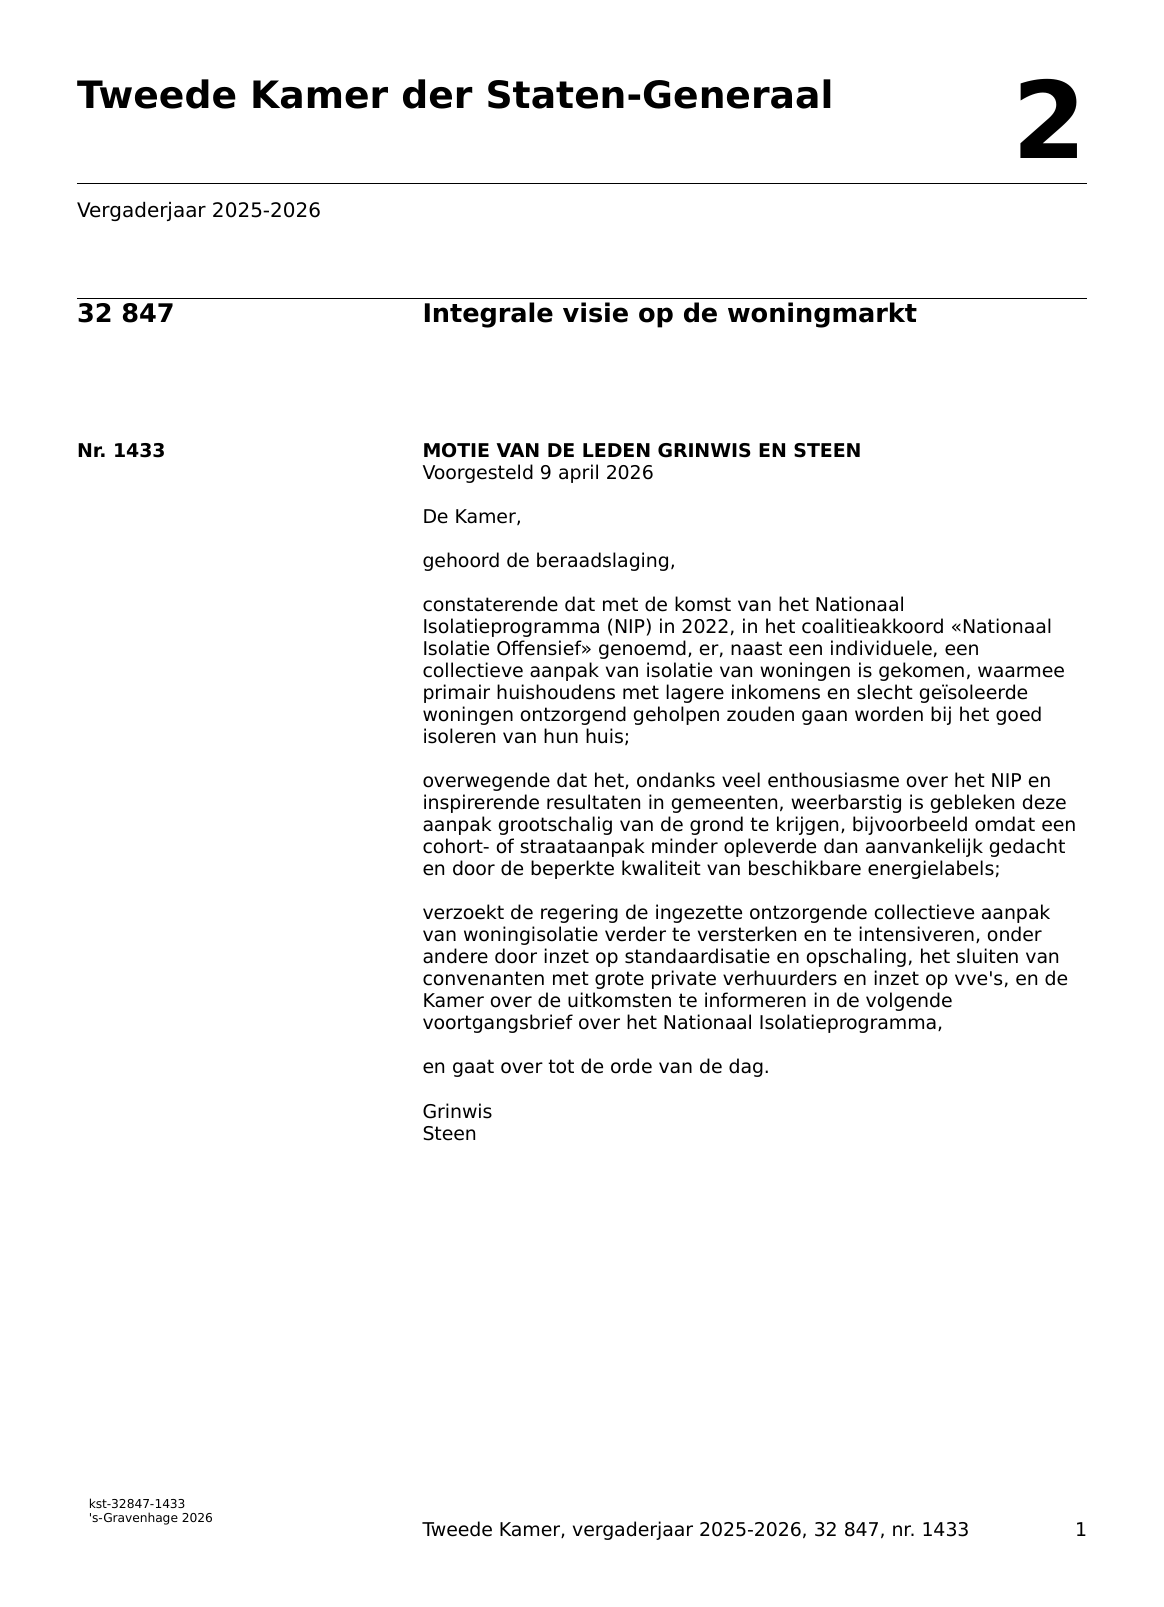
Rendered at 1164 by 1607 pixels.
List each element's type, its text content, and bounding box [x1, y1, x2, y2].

text en gaat over tot de orde van de dag. [422, 1056, 1087, 1078]
subtitle Nr. 1433 MOTIE VAN DE LEDEN GRINWIS EN STEEN [77, 440, 1087, 462]
text 's-Gravenhage 2026 [88, 1511, 323, 1525]
table_cell Vergaderjaar 2025-2026 [77, 184, 1087, 298]
text Steen [422, 1122, 1087, 1144]
subtitle 32 847 Integrale visie op de woningmarkt [77, 299, 1087, 329]
text gehoord de beraadslaging, [422, 550, 1087, 572]
text constaterende dat met de komst van het Nationaal Isolatieprogramma (NIP) in 2022, in het coalitieakkoord «Nationaal Isolatie Offensief» genoemd, er, naast een individuele, een collectieve aanpak van isolatie van woningen is gekomen, waarmee primair huishoudens met lagere inkomens en slecht geïsoleerde woningen ontzorgend geholpen zouden gaan worden bij het goed isoleren van hun huis; [422, 594, 1087, 748]
text verzoekt de regering de ingezette ontzorgende collectieve aanpak van woningisolatie verder te versterken en te intensiveren, onder andere door inzet op standaardisatie en opschaling, het sluiten van convenanten met grote private verhuurders en inzet op vve's, en de Kamer over de uitkomsten te informeren in de volgende voortgangsbrief over het Nationaal Isolatieprogramma, [422, 902, 1087, 1034]
text overwegende dat het, ondanks veel enthousiasme over het NIP en inspirerende resultaten in gemeenten, weerbarstig is gebleken deze aanpak grootschalig van de grond te krijgen, bijvoorbeeld omdat een cohort- of straataanpak minder opleverde dan aanvankelijk gedacht en door de beperkte kwaliteit van beschikbare energielabels; [422, 770, 1087, 880]
text Voorgesteld 9 april 2026 [422, 462, 1087, 484]
text De Kamer, [422, 506, 1087, 528]
text Grinwis [422, 1101, 1087, 1122]
table_header Tweede Kamer der Staten-Generaal [77, 59, 886, 183]
table_header 2 [886, 59, 1087, 183]
text kst-32847-1433 [88, 1497, 323, 1511]
